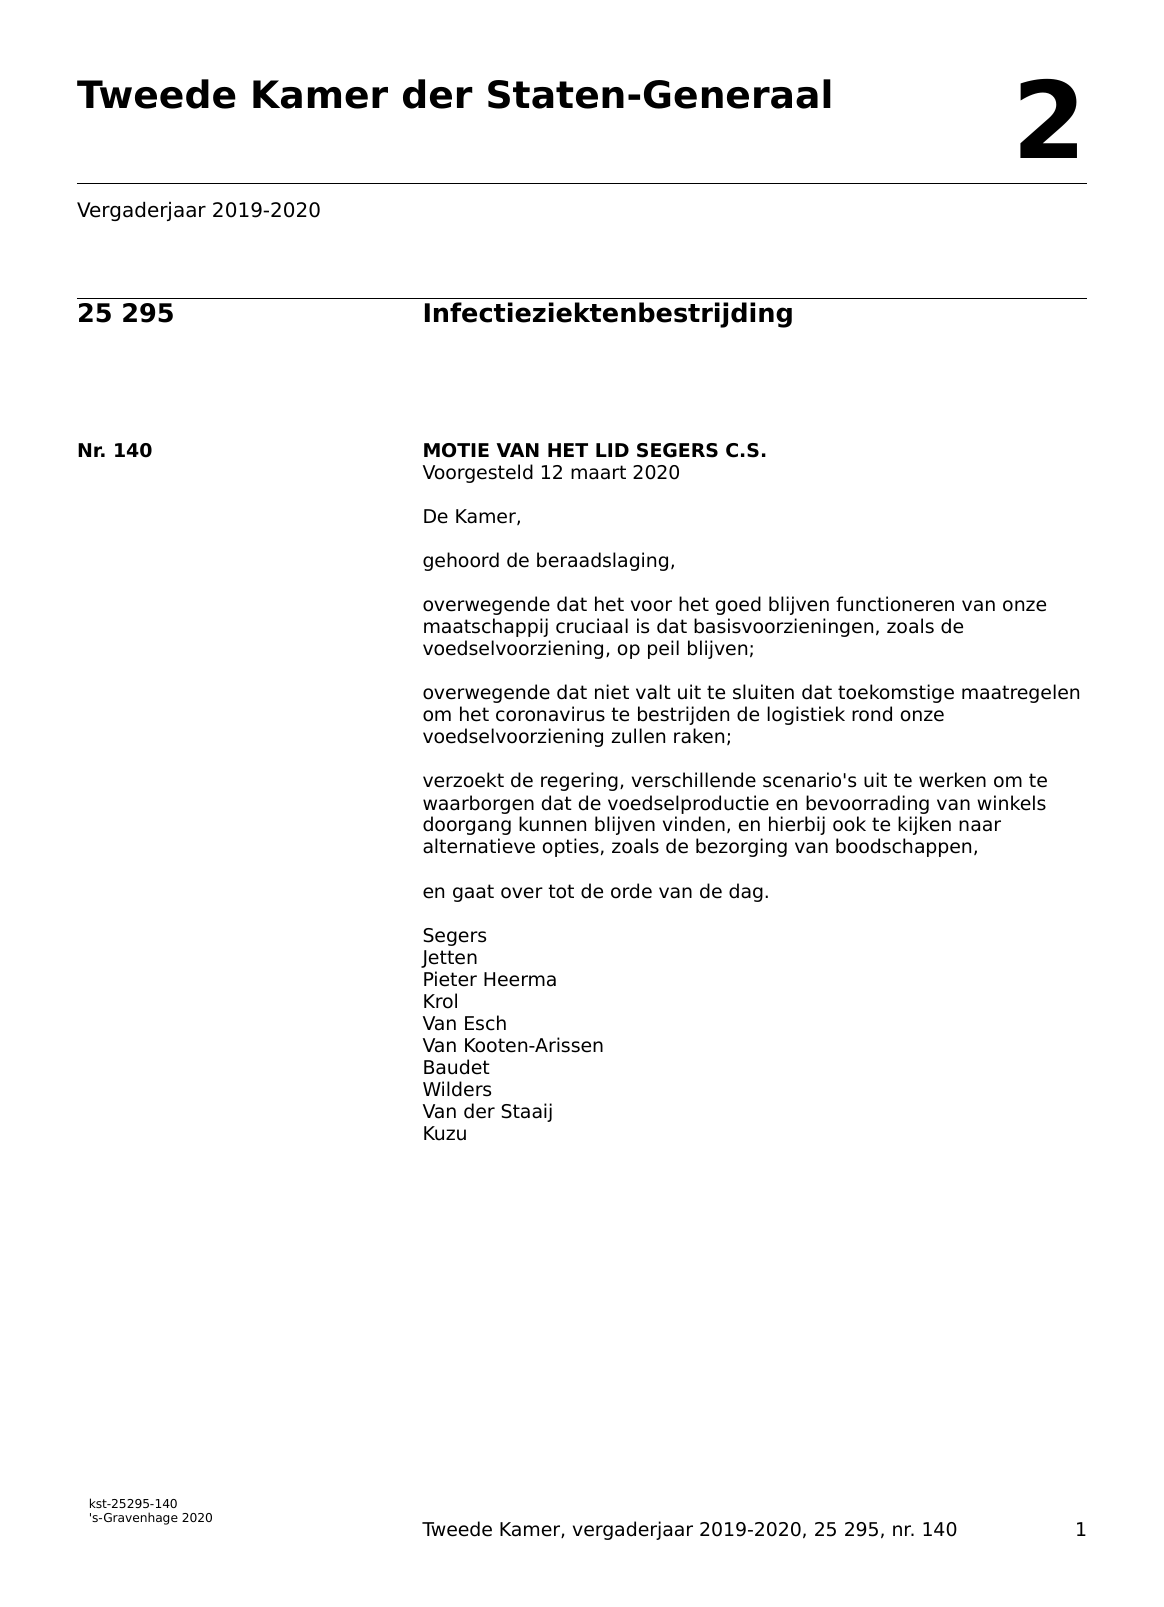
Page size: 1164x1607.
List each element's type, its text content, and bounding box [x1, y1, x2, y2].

text en gaat over tot de orde van de dag. [422, 881, 1087, 902]
table_header Tweede Kamer der Staten-Generaal [77, 59, 886, 183]
text Krol [422, 991, 1087, 1013]
subtitle Nr. 140 MOTIE VAN HET LID SEGERS C.S. [77, 440, 1087, 462]
text overwegende dat niet valt uit te sluiten dat toekomstige maatregelen om het coronavirus te bestrijden de logistiek rond onze voedselvoorziening zullen raken; [422, 682, 1087, 748]
text verzoekt de regering, verschillende scenario's uit te werken om te waarborgen dat de voedselproductie en bevoorrading van winkels doorgang kunnen blijven vinden, en hierbij ook te kijken naar alternatieve opties, zoals de bezorging van boodschappen, [422, 770, 1087, 858]
text Kuzu [422, 1122, 1087, 1144]
text kst-25295-140 [88, 1497, 323, 1511]
text Jetten [422, 947, 1087, 969]
text De Kamer, [422, 506, 1087, 528]
text Wilders [422, 1078, 1087, 1101]
table_cell Vergaderjaar 2019-2020 [77, 184, 1087, 298]
text Van der Staaij [422, 1101, 1087, 1122]
text Pieter Heerma [422, 969, 1087, 991]
text Van Kooten-Arissen [422, 1034, 1087, 1057]
text Segers [422, 925, 1087, 947]
text gehoord de beraadslaging, [422, 550, 1087, 572]
text Voorgesteld 12 maart 2020 [422, 462, 1087, 484]
subtitle 25 295 Infectieziektenbestrijding [77, 299, 1087, 329]
table_header 2 [886, 59, 1087, 183]
text Baudet [422, 1057, 1087, 1078]
text 's-Gravenhage 2020 [88, 1511, 323, 1525]
text Van Esch [422, 1013, 1087, 1034]
text overwegende dat het voor het goed blijven functioneren van onze maatschappij cruciaal is dat basisvoorzieningen, zoals de voedselvoorziening, op peil blijven; [422, 594, 1087, 660]
